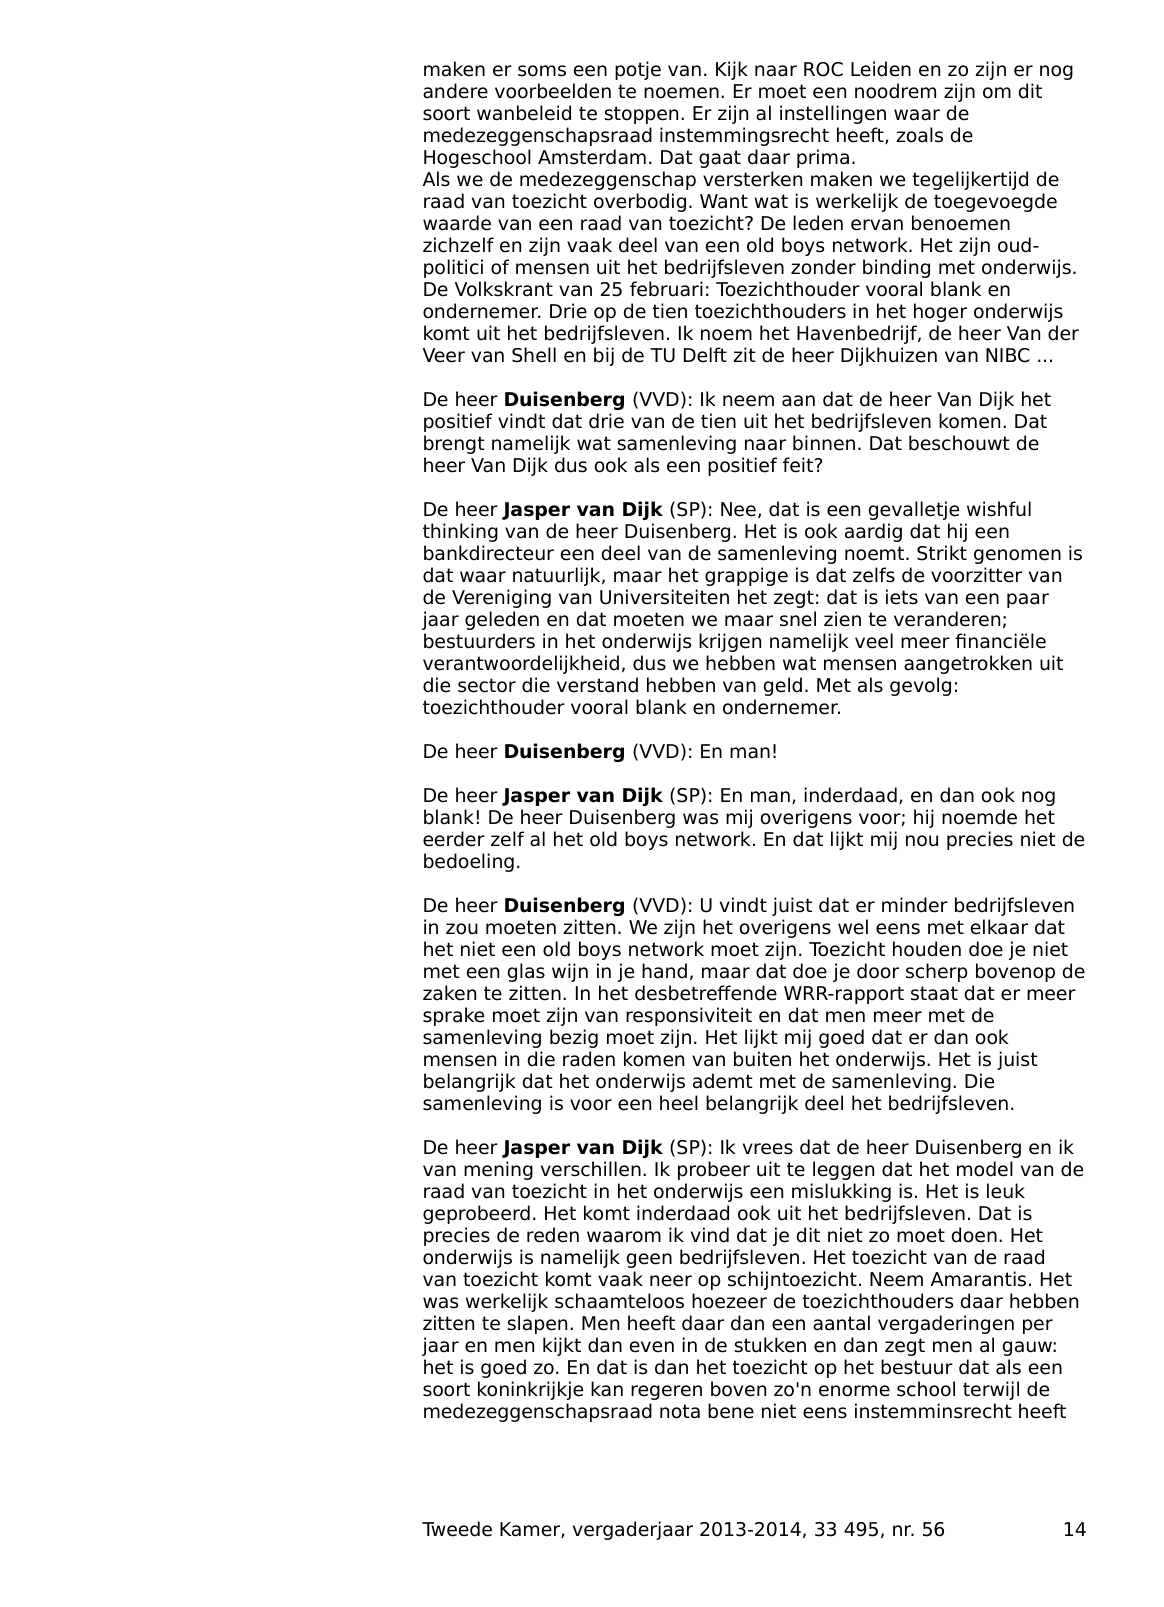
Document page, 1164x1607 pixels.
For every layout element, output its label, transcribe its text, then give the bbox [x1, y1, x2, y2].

text De heer Jasper van Dijk (SP): En man, inderdaad, en dan ook nog blank! De heer Duisenberg was mij overigens voor; hij noemde het eerder zelf al het old boys network. En dat lijkt mij nou precies niet de bedoeling. [422, 785, 1087, 873]
text De heer Duisenberg (VVD): U vindt juist dat er minder bedrijfsleven in zou moeten zitten. We zijn het overigens wel eens met elkaar dat het niet een old boys network moet zijn. Toezicht houden doe je niet met een glas wijn in je hand, maar dat doe je door scherp bovenop de zaken te zitten. In het desbetreffende WRR-rapport staat dat er meer sprake moet zijn van responsiviteit en dat men meer met de samenleving bezig moet zijn. Het lijkt mij goed dat er dan ook mensen in die raden komen van buiten het onderwijs. Het is juist belangrijk dat het onderwijs ademt met de samenleving. Die samenleving is voor een heel belangrijk deel het bedrijfsleven. [422, 895, 1087, 1115]
text De heer Duisenberg (VVD): Ik neem aan dat de heer Van Dijk het positief vindt dat drie van de tien uit het bedrijfsleven komen. Dat brengt namelijk wat samenleving naar binnen. Dat beschouwt de heer Van Dijk dus ook als een positief feit? [422, 389, 1087, 477]
text De heer Jasper van Dijk (SP): Nee, dat is een gevalletje wishful thinking van de heer Duisenberg. Het is ook aardig dat hij een bankdirecteur een deel van de samenleving noemt. Strikt genomen is dat waar natuurlijk, maar het grappige is dat zelfs de voorzitter van de Vereniging van Universiteiten het zegt: dat is iets van een paar jaar geleden en dat moeten we maar snel zien te veranderen; bestuurders in het onderwijs krijgen namelijk veel meer financiële verantwoordelijkheid, dus we hebben wat mensen aangetrokken uit die sector die verstand hebben van geld. Met als gevolg: toezichthouder vooral blank en ondernemer. [422, 499, 1087, 719]
text Als we de medezeggenschap versterken maken we tegelijkertijd de raad van toezicht overbodig. Want wat is werkelijk de toegevoegde waarde van een raad van toezicht? De leden ervan benoemen zichzelf en zijn vaak deel van een old boys network. Het zijn oud-politici of mensen uit het bedrijfsleven zonder binding met onderwijs. De Volkskrant van 25 februari: Toezichthouder vooral blank en ondernemer. Drie op de tien toezichthouders in het hoger onderwijs komt uit het bedrijfsleven. Ik noem het Havenbedrijf, de heer Van der Veer van Shell en bij de TU Delft zit de heer Dijkhuizen van NIBC ... [422, 169, 1087, 367]
text maken er soms een potje van. Kijk naar ROC Leiden en zo zijn er nog andere voorbeelden te noemen. Er moet een noodrem zijn om dit soort wanbeleid te stoppen. Er zijn al instellingen waar de medezeggenschapsraad instemmingsrecht heeft, zoals de Hogeschool Amsterdam. Dat gaat daar prima. [422, 59, 1087, 169]
text De heer Jasper van Dijk (SP): Ik vrees dat de heer Duisenberg en ik van mening verschillen. Ik probeer uit te leggen dat het model van de raad van toezicht in het onderwijs een mislukking is. Het is leuk geprobeerd. Het komt inderdaad ook uit het bedrijfsleven. Dat is precies de reden waarom ik vind dat je dit niet zo moet doen. Het onderwijs is namelijk geen bedrijfsleven. Het toezicht van de raad van toezicht komt vaak neer op schijntoezicht. Neem Amarantis. Het was werkelijk schaamteloos hoezeer de toezichthouders daar hebben zitten te slapen. Men heeft daar dan een aantal vergaderingen per jaar en men kijkt dan even in de stukken en dan zegt men al gauw: het is goed zo. En dat is dan het toezicht op het bestuur dat als een soort koninkrijkje kan regeren boven zo'n enorme school terwijl de medezeggenschapsraad nota bene niet eens instemminsrecht heeft [422, 1137, 1087, 1423]
text De heer Duisenberg (VVD): En man! [422, 741, 1087, 763]
